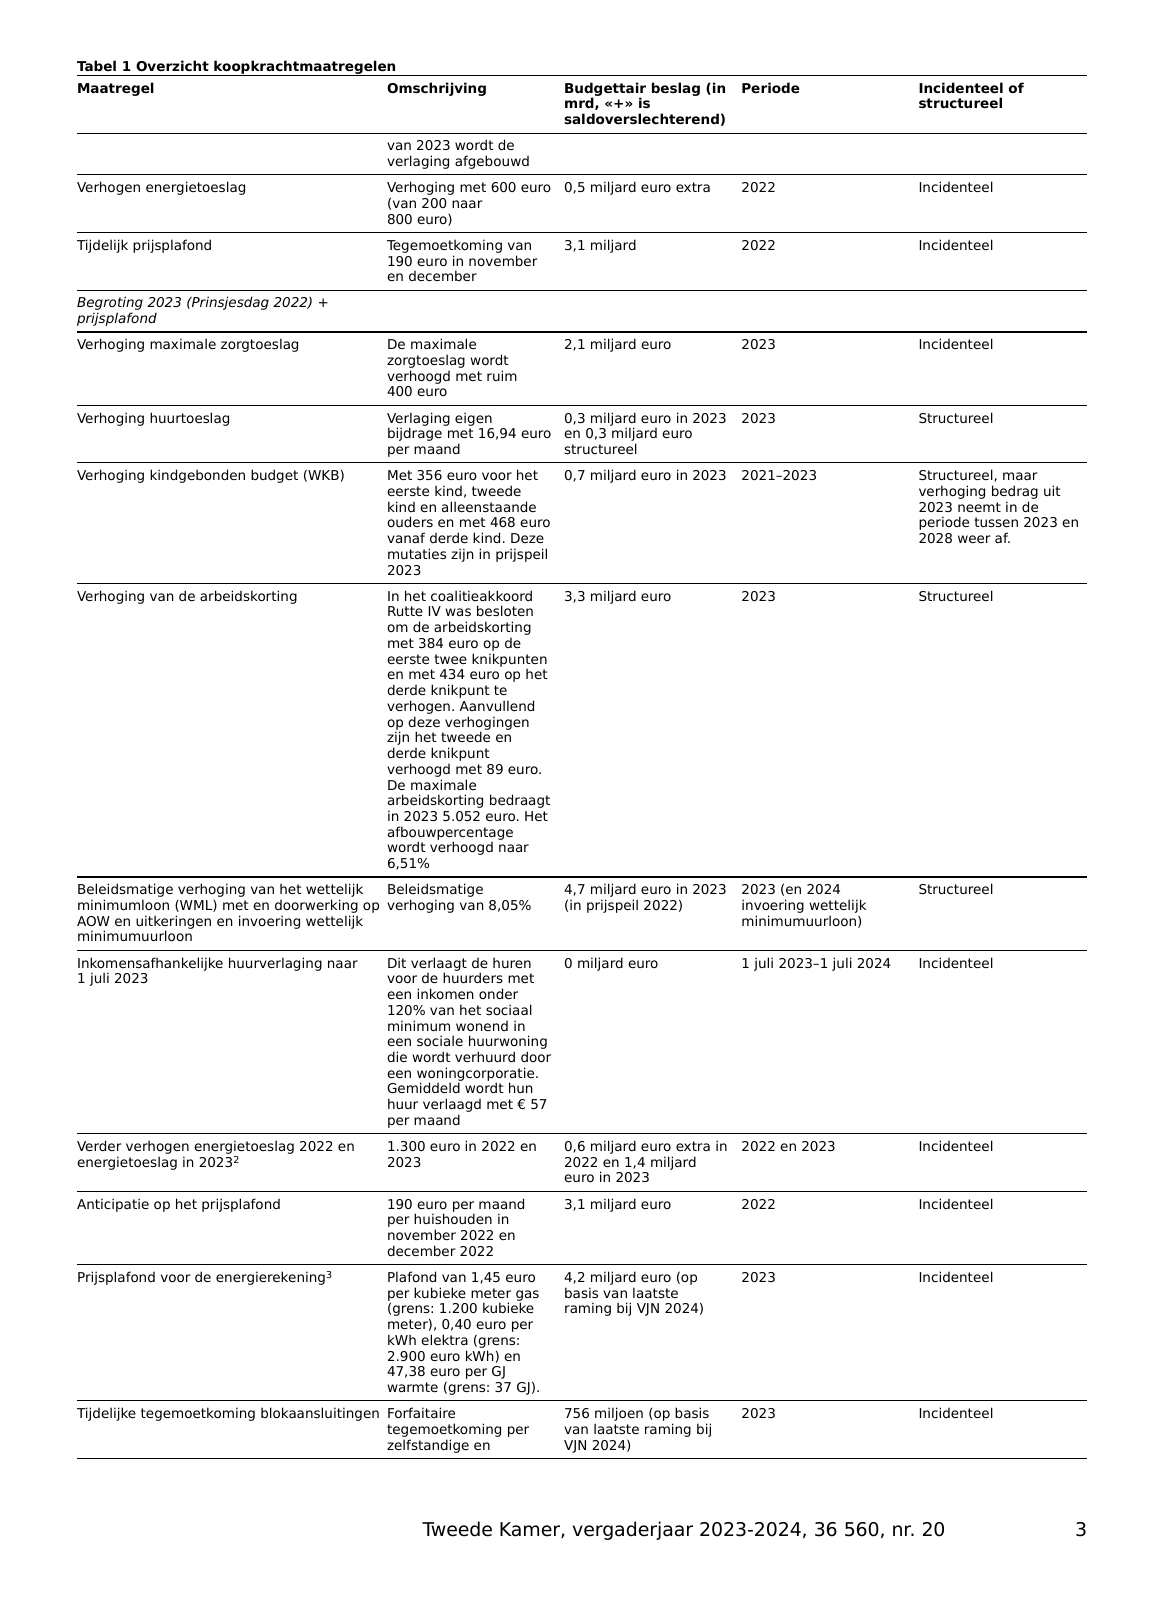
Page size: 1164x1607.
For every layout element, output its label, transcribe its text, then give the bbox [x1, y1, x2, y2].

table_cell Verhoging maximale zorgtoeslag [77, 333, 381, 405]
table_cell Verhoging met 600 euro (van 200 naar 800 euro) [381, 175, 558, 232]
table_cell Verhoging kindgebonden budget (WKB) [77, 463, 381, 583]
table_cell [913, 134, 1087, 174]
table_cell Structureel [913, 406, 1087, 462]
table_cell Inkomensafhankelijke huurverlaging naar 1 juli 2023 [77, 951, 381, 1133]
table_cell van 2023 wordt de verlaging afgebouwd [381, 134, 558, 174]
table_cell Structureel, maar verhoging bedrag uit 2023 neemt in de periode tussen 2023 en 2028 weer af. [913, 463, 1087, 583]
table_cell 2023 [735, 333, 912, 405]
table_cell Structureel [913, 584, 1087, 876]
table_cell Beleidsmatige verhoging van het wettelijk minimumloon (WML) met en doorwerking op AOW en uitkeringen en invoering wettelijk minimumuurloon [77, 878, 381, 950]
table_cell [558, 134, 735, 174]
table_cell 0,6 miljard euro extra in 2022 en 1,4 miljard euro in 2023 [558, 1134, 735, 1191]
table_cell 2023 [735, 1265, 912, 1400]
table_cell 0,5 miljard euro extra [558, 175, 735, 232]
table_cell Dit verlaagt de huren voor de huurders met een inkomen onder 120% van het sociaal minimum wonend in een sociale huurwoning die wordt verhuurd door een woningcorporatie. Gemiddeld wordt hun huur verlaagd met € 57 per maand [381, 951, 558, 1133]
table_cell 2023 [735, 584, 912, 876]
table_cell [558, 291, 735, 331]
table_cell [735, 291, 912, 331]
table_cell [381, 291, 558, 331]
table_cell 190 euro per maand per huishouden in november 2022 en december 2022 [381, 1192, 558, 1264]
table_cell 2022 [735, 1192, 912, 1264]
table_cell 4,2 miljard euro (op basis van laatste raming bij VJN 2024) [558, 1265, 735, 1400]
table_cell Plafond van 1,45 euro per kubieke meter gas (grens: 1.200 kubieke meter), 0,40 euro per kWh elektra (grens: 2.900 euro kWh) en 47,38 euro per GJ warmte (grens: 37 GJ). [381, 1265, 558, 1400]
table_cell 1.300 euro in 2022 en 2023 [381, 1134, 558, 1191]
table_cell Incidenteel [913, 1192, 1087, 1264]
table_cell Begroting 2023 (Prinsjesdag 2022) + prijsplafond [77, 291, 381, 331]
table_cell Met 356 euro voor het eerste kind, tweede kind en alleenstaande ouders en met 468 euro vanaf derde kind. Deze mutaties zijn in prijspeil 2023 [381, 463, 558, 583]
table_cell 3,3 miljard euro [558, 584, 735, 876]
table_cell 2023 [735, 1401, 912, 1458]
table_cell Omschrijving [381, 76, 558, 132]
table_cell Periode [735, 76, 912, 132]
table_cell Tegemoetkoming van 190 euro in november en december [381, 233, 558, 289]
table_cell Incidenteel [913, 233, 1087, 289]
table_cell 2022 [735, 233, 912, 289]
table_cell Tijdelijke tegemoetkoming blokaansluitingen [77, 1401, 381, 1458]
table_cell Incidenteel [913, 951, 1087, 1133]
table_cell Verlaging eigen bijdrage met 16,94 euro per maand [381, 406, 558, 462]
table_cell [735, 134, 912, 174]
table_cell Verhogen energietoeslag [77, 175, 381, 232]
table_cell Incidenteel [913, 1134, 1087, 1191]
table_cell Structureel [913, 878, 1087, 950]
table_cell Verhoging huurtoeslag [77, 406, 381, 462]
table_cell 2022 en 2023 [735, 1134, 912, 1191]
table_cell 2,1 miljard euro [558, 333, 735, 405]
table_cell 2021–2023 [735, 463, 912, 583]
table_cell 2023 [735, 406, 912, 462]
table_cell Incidenteel [913, 1265, 1087, 1400]
table_header Tabel 1 Overzicht koopkrachtmaatregelen [77, 59, 1087, 75]
table_cell Beleidsmatige verhoging van 8,05% [381, 878, 558, 950]
table_cell Verhoging van de arbeidskorting [77, 584, 381, 876]
table_cell 0 miljard euro [558, 951, 735, 1133]
table_cell In het coalitieakkoord Rutte IV was besloten om de arbeidskorting met 384 euro op de eerste twee knikpunten en met 434 euro op het derde knikpunt te verhogen. Aanvullend op deze verhogingen zijn het tweede en derde knikpunt verhoogd met 89 euro. De maximale arbeidskorting bedraagt in 2023 5.052 euro. Het afbouwpercentage wordt verhoogd naar 6,51% [381, 584, 558, 876]
table_cell 4,7 miljard euro in 2023 (in prijspeil 2022) [558, 878, 735, 950]
table_cell Incidenteel [913, 333, 1087, 405]
table_cell 2023 (en 2024 invoering wettelijk minimumuurloon) [735, 878, 912, 950]
table_cell Maatregel [77, 76, 381, 132]
table_cell Budgettair beslag (in mrd, «+» is saldoverslechterend) [558, 76, 735, 132]
table_cell 756 miljoen (op basis van laatste raming bij VJN 2024) [558, 1401, 735, 1458]
table_cell Prijsplafond voor de energierekening3 [77, 1265, 381, 1400]
table_cell Anticipatie op het prijsplafond [77, 1192, 381, 1264]
table_cell Incidenteel [913, 1401, 1087, 1458]
table_cell De maximale zorgtoeslag wordt verhoogd met ruim 400 euro [381, 333, 558, 405]
table_cell Tijdelijk prijsplafond [77, 233, 381, 289]
table_cell 1 juli 2023–1 juli 2024 [735, 951, 912, 1133]
table_cell 0,3 miljard euro in 2023 en 0,3 miljard euro structureel [558, 406, 735, 462]
table_cell Incidenteel [913, 175, 1087, 232]
table_cell 3,1 miljard [558, 233, 735, 289]
table_cell Incidenteel of structureel [913, 76, 1087, 132]
table_cell 0,7 miljard euro in 2023 [558, 463, 735, 583]
table_cell [77, 134, 381, 174]
table_cell Forfaitaire tegemoetkoming per zelfstandige en [381, 1401, 558, 1458]
table_cell 3,1 miljard euro [558, 1192, 735, 1264]
table_cell Verder verhogen energietoeslag 2022 en energietoeslag in 20232 [77, 1134, 381, 1191]
table_cell [913, 291, 1087, 331]
table_cell 2022 [735, 175, 912, 232]
